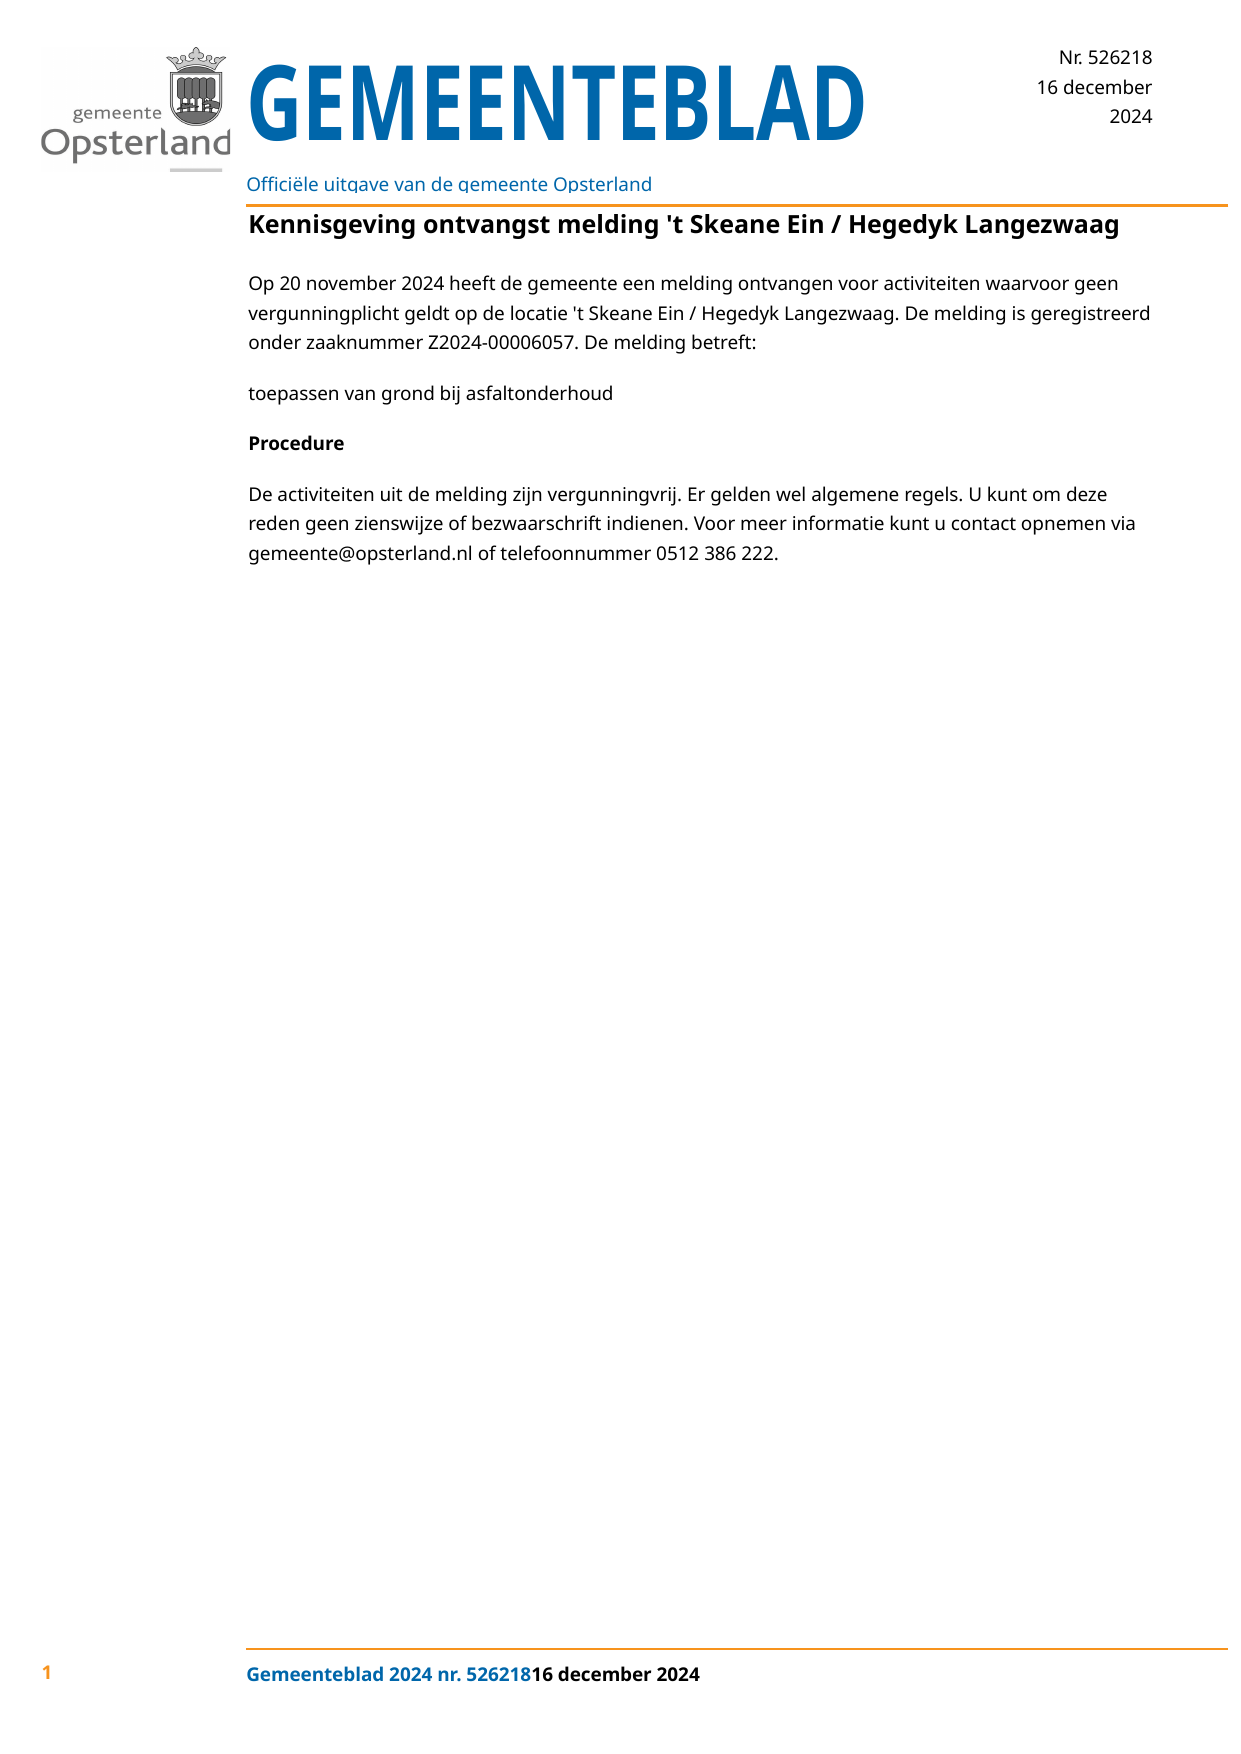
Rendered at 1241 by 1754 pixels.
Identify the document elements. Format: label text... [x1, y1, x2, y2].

text Kennisgeving ontvangst melding 't Skeane Ein / Hegedyk Langezwaag [248, 207, 1152, 241]
text Procedure [248, 430, 1152, 456]
text Op 20 november 2024 heeft de gemeente een melding ontvangen voor activiteiten waarvoor geen vergunningplicht geldt op de locatie 't Skeane Ein / Hegedyk Langezwaag. De melding is geregistreerd onder zaaknummer Z2024-00006057. De melding betreft: [248, 270, 1152, 355]
text toepassen van grond bij asfaltonderhoud [248, 380, 1152, 406]
picture [41, 47, 231, 172]
text De activiteiten uit de melding zijn vergunningvrij. Er gelden wel algemene regels. U kunt om deze reden geen zienswijze of bezwaarschrift indienen. Voor meer informatie kunt u contact opnemen via gemeente@opsterland.nl of telefoonnummer 0512 386 222. [248, 481, 1152, 566]
